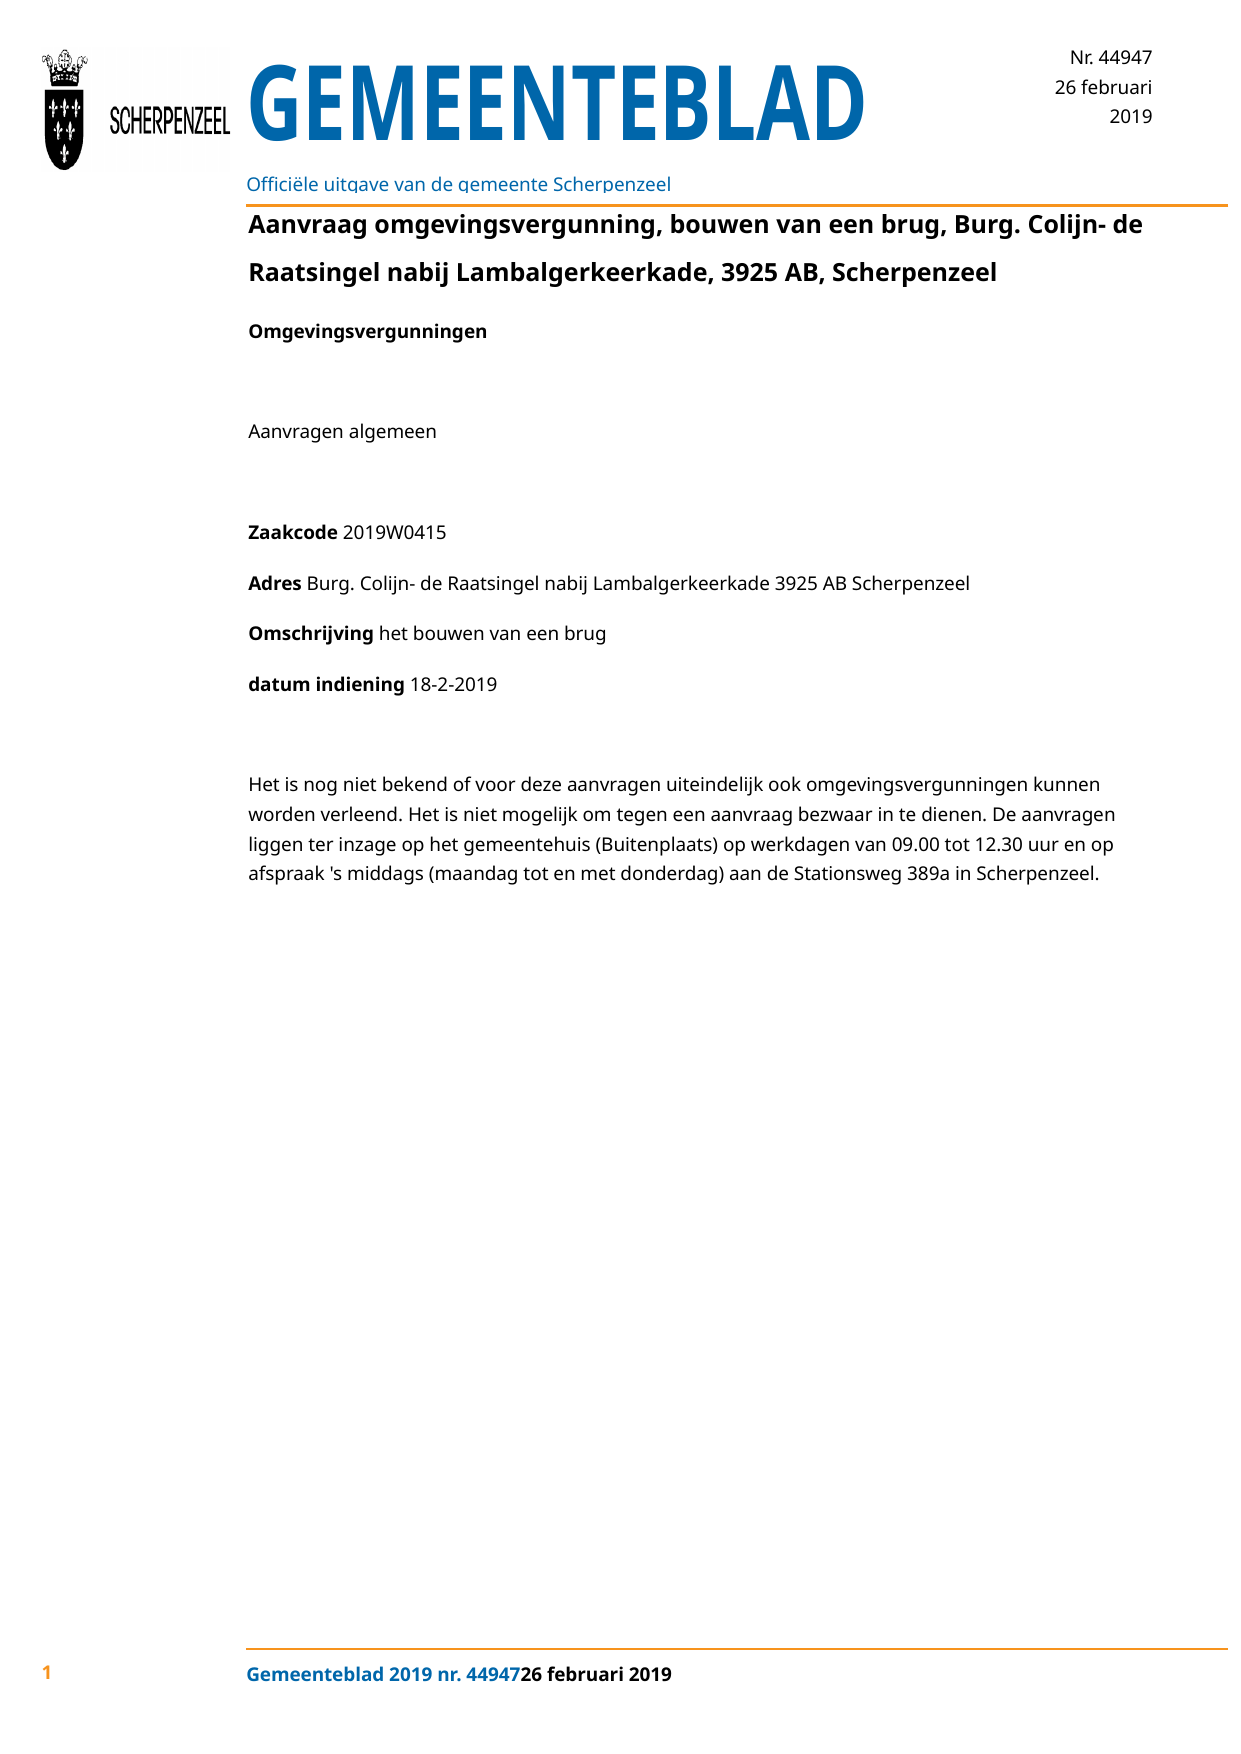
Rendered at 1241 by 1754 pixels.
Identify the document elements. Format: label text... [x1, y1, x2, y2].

text datum indiening 18-2-2019 [248, 671, 1152, 697]
text Het is nog niet bekend of voor deze aanvragen uiteindelijk ook omgevingsvergunningen kunnen worden verleend. Het is niet mogelijk om tegen een aanvraag bezwaar in te dienen. De aanvragen liggen ter inzage op het gemeentehuis (Buitenplaats) op werkdagen van 09.00 tot 12.30 uur en op afspraak 's middags (maandag tot en met donderdag) aan de Stationsweg 389a in Scherpenzeel. [248, 772, 1152, 886]
text Aanvragen algemeen [248, 419, 1152, 444]
text Omgevingsvergunningen [248, 318, 1152, 344]
text Omschrijving het bouwen van een brug [248, 620, 1152, 646]
text Zaakcode 2019W0415 [248, 519, 1152, 545]
text Aanvraag omgevingsvergunning, bouwen van een brug, Burg. Colijn- de Raatsingel nabij Lambalgerkeerkade, 3925 AB, Scherpenzeel [248, 207, 1152, 288]
text Adres Burg. Colijn- de Raatsingel nabij Lambalgerkeerkade 3925 AB Scherpenzeel [248, 570, 1152, 596]
picture [41, 47, 231, 172]
